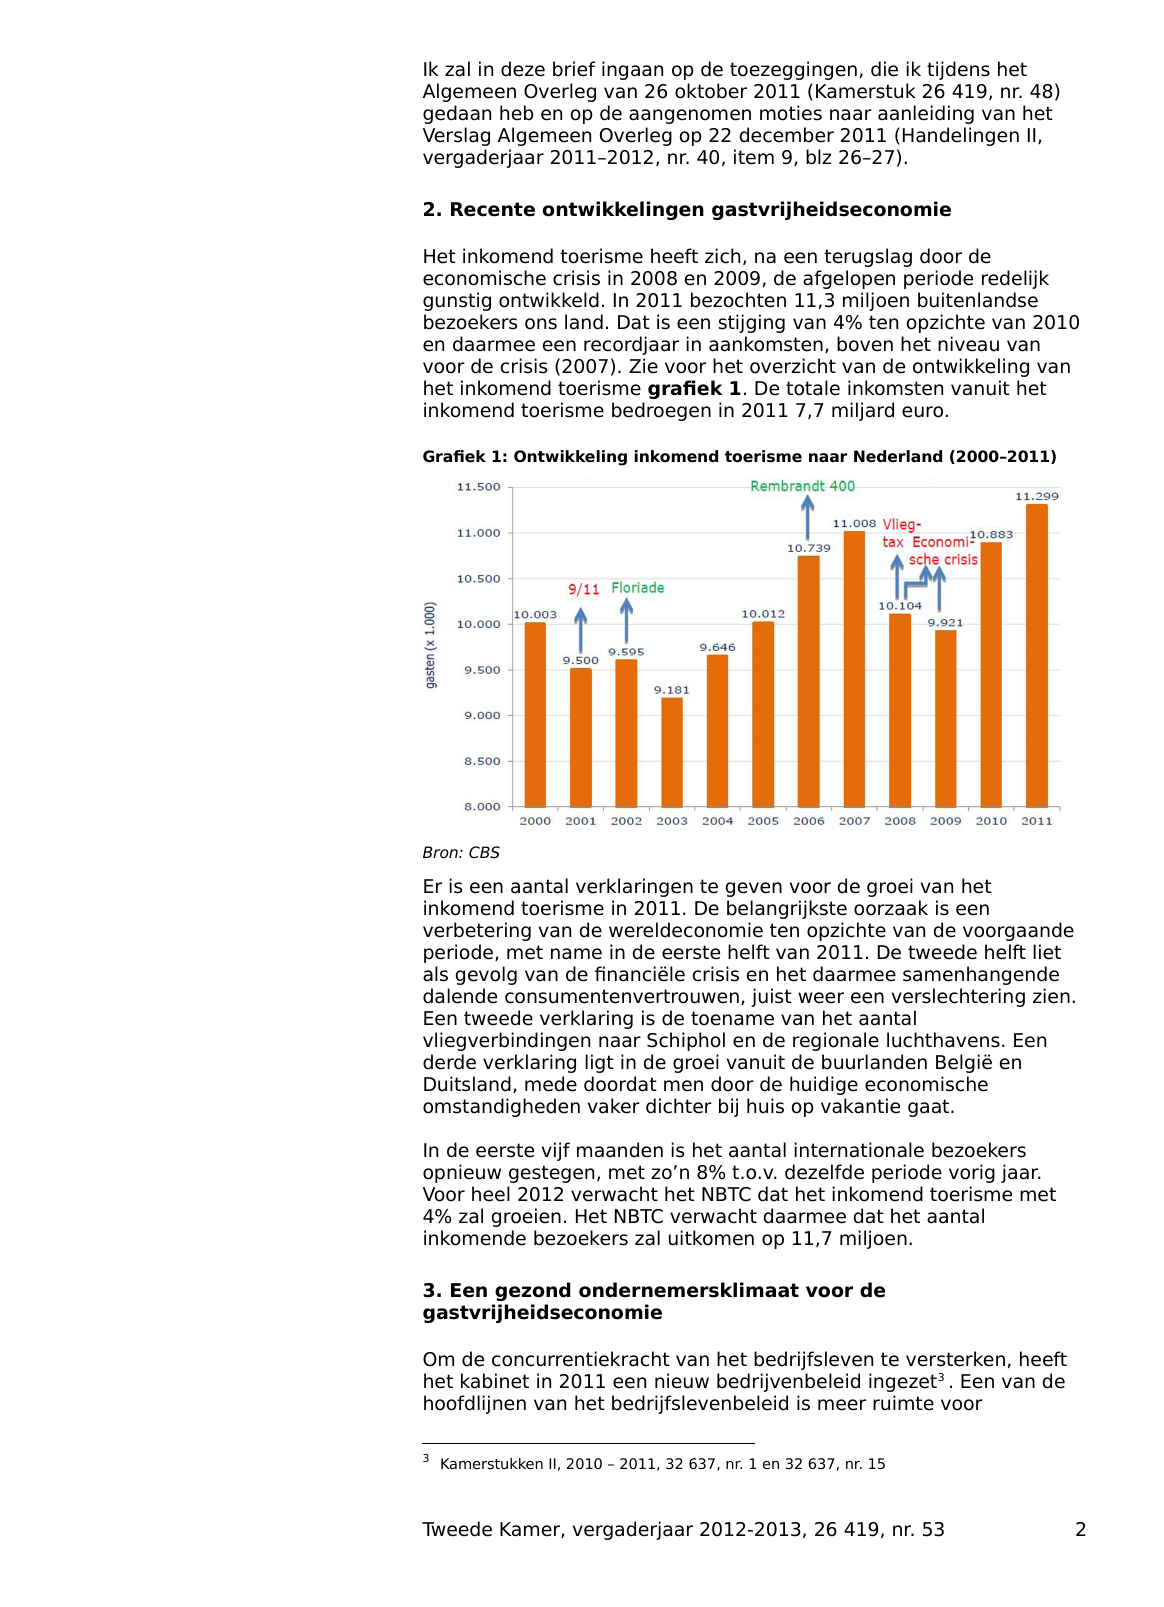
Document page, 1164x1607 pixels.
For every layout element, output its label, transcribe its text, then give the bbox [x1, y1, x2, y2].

subtitle 3. Een gezond ondernemersklimaat voor de gastvrijheidseconomie [422, 1280, 1087, 1324]
subtitle 2. Recente ontwikkelingen gastvrijheidseconomie [422, 199, 1087, 221]
text Er is een aantal verklaringen te geven voor de groei van het inkomend toerisme in 2011. De belangrijkste oorzaak is een verbetering van de wereldeconomie ten opzichte van de voorgaande periode, met name in de eerste helft van 2011. De tweede helft liet als gevolg van de financiële crisis en het daarmee samenhangende dalende consumentenvertrouwen, juist weer een verslechtering zien. Een tweede verklaring is de toename van het aantal vliegverbindingen naar Schiphol en de regionale luchthavens. Een derde verklaring ligt in de groei vanuit de buurlanden België en Duitsland, mede doordat men door de huidige economische omstandigheden vaker dichter bij huis op vakantie gaat. [422, 876, 1087, 1118]
text Bron: CBS [422, 844, 1072, 862]
text Om de concurrentiekracht van het bedrijfsleven te versterken, heeft het kabinet in 2011 een nieuw bedrijvenbeleid ingezet. Een van de hoofdlijnen van het bedrijfslevenbeleid is meer ruimte voor [422, 1349, 1087, 1415]
text Grafiek 1: Ontwikkeling inkomend toerisme naar Nederland (2000–2011) [422, 448, 1072, 466]
picture [422, 477, 1072, 832]
text In de eerste vijf maanden is het aantal internationale bezoekers opnieuw gestegen, met zo’n 8% t.o.v. dezelfde periode vorig jaar. Voor heel 2012 verwacht het NBTC dat het inkomend toerisme met 4% zal groeien. Het NBTC verwacht daarmee dat het aantal inkomende bezoekers zal uitkomen op 11,7 miljoen. [422, 1140, 1087, 1250]
text Ik zal in deze brief ingaan op de toezeggingen, die ik tijdens het Algemeen Overleg van 26 oktober 2011 (Kamerstuk 26 419, nr. 48) gedaan heb en op de aangenomen moties naar aanleiding van het Verslag Algemeen Overleg op 22 december 2011 (Handelingen II, vergaderjaar 2011–2012, nr. 40, item 9, blz 26–27). [422, 59, 1087, 169]
text Kamerstukken II, 2010 – 2011, 32 637, nr. 1 en 32 637, nr. 15 [422, 1452, 1087, 1474]
text Het inkomend toerisme heeft zich, na een terugslag door de economische crisis in 2008 en 2009, de afgelopen periode redelijk gunstig ontwikkeld. In 2011 bezochten 11,3 miljoen buitenlandse bezoekers ons land. Dat is een stijging van 4% ten opzichte van 2010 en daarmee een recordjaar in aankomsten, boven het niveau van voor de crisis (2007). Zie voor het overzicht van de ontwikkeling van het inkomend toerisme grafiek 1. De totale inkomsten vanuit het inkomend toerisme bedroegen in 2011 7,7 miljard euro. [422, 246, 1087, 422]
